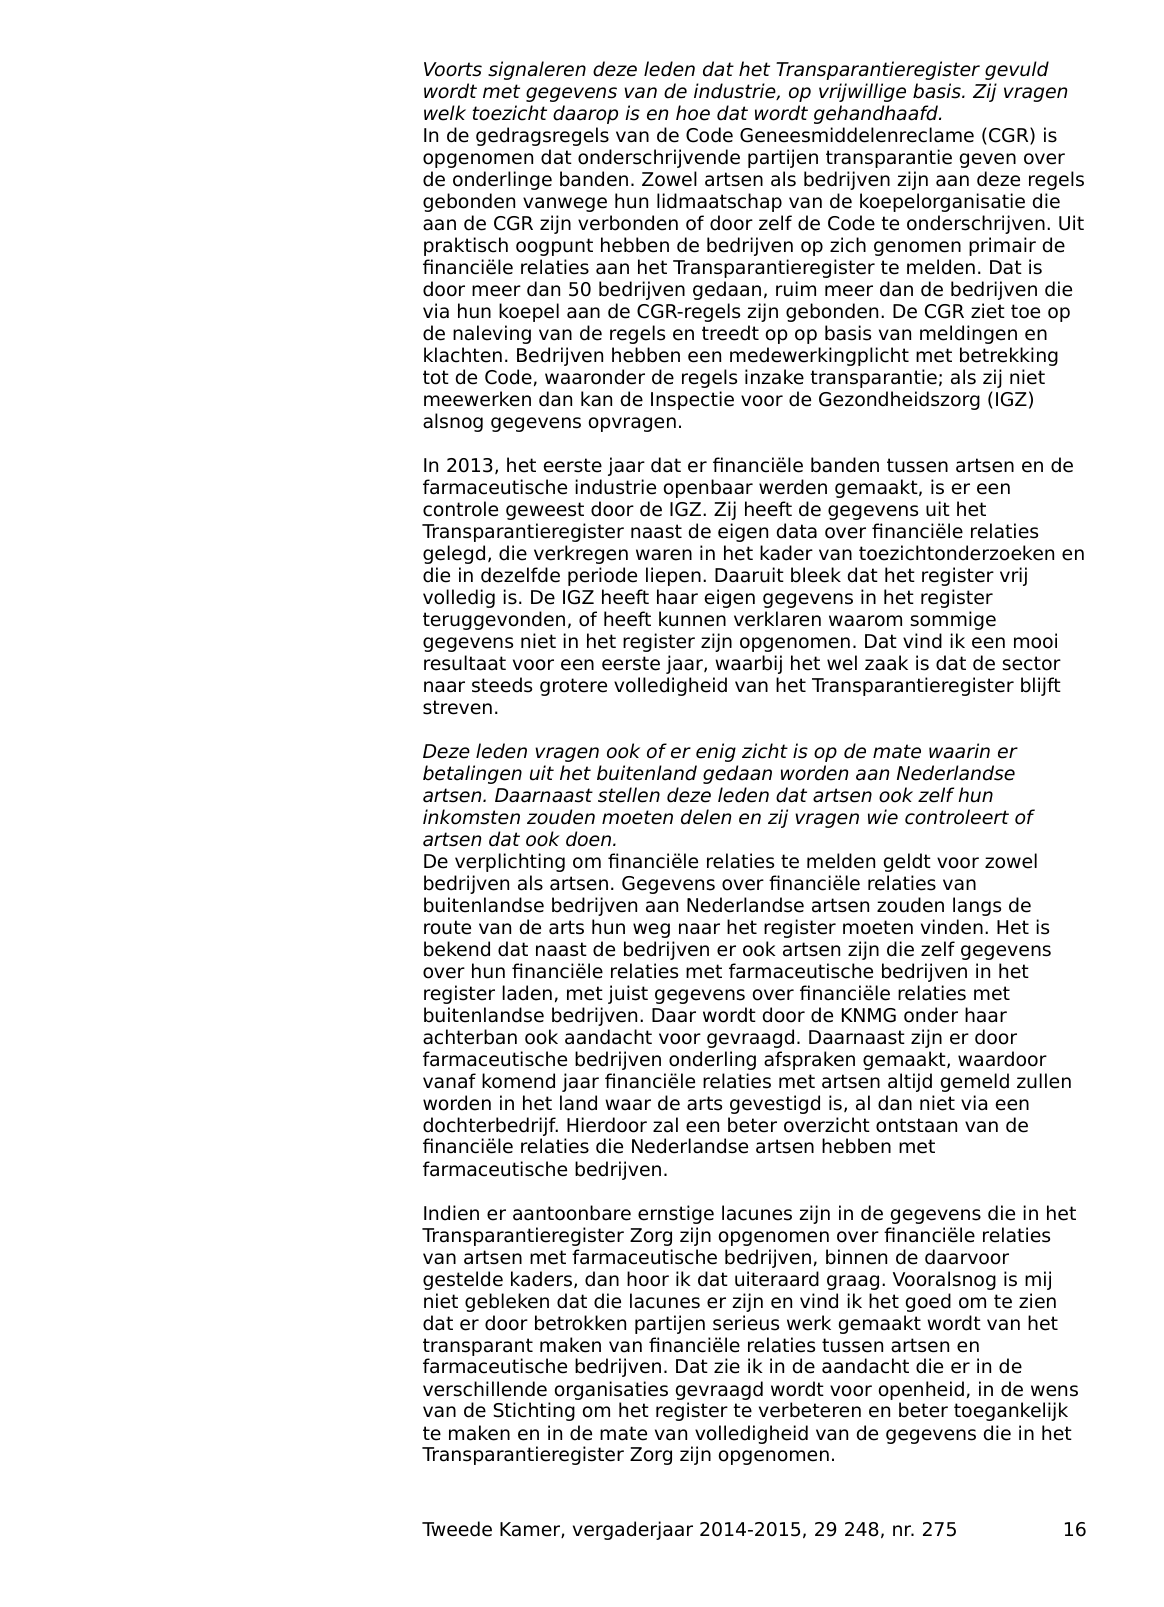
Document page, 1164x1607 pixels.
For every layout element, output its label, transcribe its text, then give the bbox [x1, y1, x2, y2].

text In 2013, het eerste jaar dat er financiële banden tussen artsen en de farmaceutische industrie openbaar werden gemaakt, is er een controle geweest door de IGZ. Zij heeft de gegevens uit het Transparantieregister naast de eigen data over financiële relaties gelegd, die verkregen waren in het kader van toezichtonderzoeken en die in dezelfde periode liepen. Daaruit bleek dat het register vrij volledig is. De IGZ heeft haar eigen gegevens in het register teruggevonden, of heeft kunnen verklaren waarom sommige gegevens niet in het register zijn opgenomen. Dat vind ik een mooi resultaat voor een eerste jaar, waarbij het wel zaak is dat de sector naar steeds grotere volledigheid van het Transparantieregister blijft streven. [422, 455, 1087, 719]
text Deze leden vragen ook of er enig zicht is op de mate waarin er betalingen uit het buitenland gedaan worden aan Nederlandse artsen. Daarnaast stellen deze leden dat artsen ook zelf hun inkomsten zouden moeten delen en zij vragen wie controleert of artsen dat ook doen. [422, 741, 1087, 851]
text In de gedragsregels van de Code Geneesmiddelenreclame (CGR) is opgenomen dat onderschrijvende partijen transparantie geven over de onderlinge banden. Zowel artsen als bedrijven zijn aan deze regels gebonden vanwege hun lidmaatschap van de koepelorganisatie die aan de CGR zijn verbonden of door zelf de Code te onderschrijven. Uit praktisch oogpunt hebben de bedrijven op zich genomen primair de financiële relaties aan het Transparantieregister te melden. Dat is door meer dan 50 bedrijven gedaan, ruim meer dan de bedrijven die via hun koepel aan de CGR-regels zijn gebonden. De CGR ziet toe op de naleving van de regels en treedt op op basis van meldingen en klachten. Bedrijven hebben een medewerkingplicht met betrekking tot de Code, waaronder de regels inzake transparantie; als zij niet meewerken dan kan de Inspectie voor de Gezondheidszorg (IGZ) alsnog gegevens opvragen. [422, 125, 1087, 433]
text Voorts signaleren deze leden dat het Transparantieregister gevuld wordt met gegevens van de industrie, op vrijwillige basis. Zij vragen welk toezicht daarop is en hoe dat wordt gehandhaafd. [422, 59, 1087, 125]
text Indien er aantoonbare ernstige lacunes zijn in de gegevens die in het Transparantieregister Zorg zijn opgenomen over financiële relaties van artsen met farmaceutische bedrijven, binnen de daarvoor gestelde kaders, dan hoor ik dat uiteraard graag. Vooralsnog is mij niet gebleken dat die lacunes er zijn en vind ik het goed om te zien dat er door betrokken partijen serieus werk gemaakt wordt van het transparant maken van financiële relaties tussen artsen en farmaceutische bedrijven. Dat zie ik in de aandacht die er in de verschillende organisaties gevraagd wordt voor openheid, in de wens van de Stichting om het register te verbeteren en beter toegankelijk te maken en in de mate van volledigheid van de gegevens die in het Transparantieregister Zorg zijn opgenomen. [422, 1203, 1087, 1466]
text De verplichting om financiële relaties te melden geldt voor zowel bedrijven als artsen. Gegevens over financiële relaties van buitenlandse bedrijven aan Nederlandse artsen zouden langs de route van de arts hun weg naar het register moeten vinden. Het is bekend dat naast de bedrijven er ook artsen zijn die zelf gegevens over hun financiële relaties met farmaceutische bedrijven in het register laden, met juist gegevens over financiële relaties met buitenlandse bedrijven. Daar wordt door de KNMG onder haar achterban ook aandacht voor gevraagd. Daarnaast zijn er door farmaceutische bedrijven onderling afspraken gemaakt, waardoor vanaf komend jaar financiële relaties met artsen altijd gemeld zullen worden in het land waar de arts gevestigd is, al dan niet via een dochterbedrijf. Hierdoor zal een beter overzicht ontstaan van de financiële relaties die Nederlandse artsen hebben met farmaceutische bedrijven. [422, 851, 1087, 1180]
